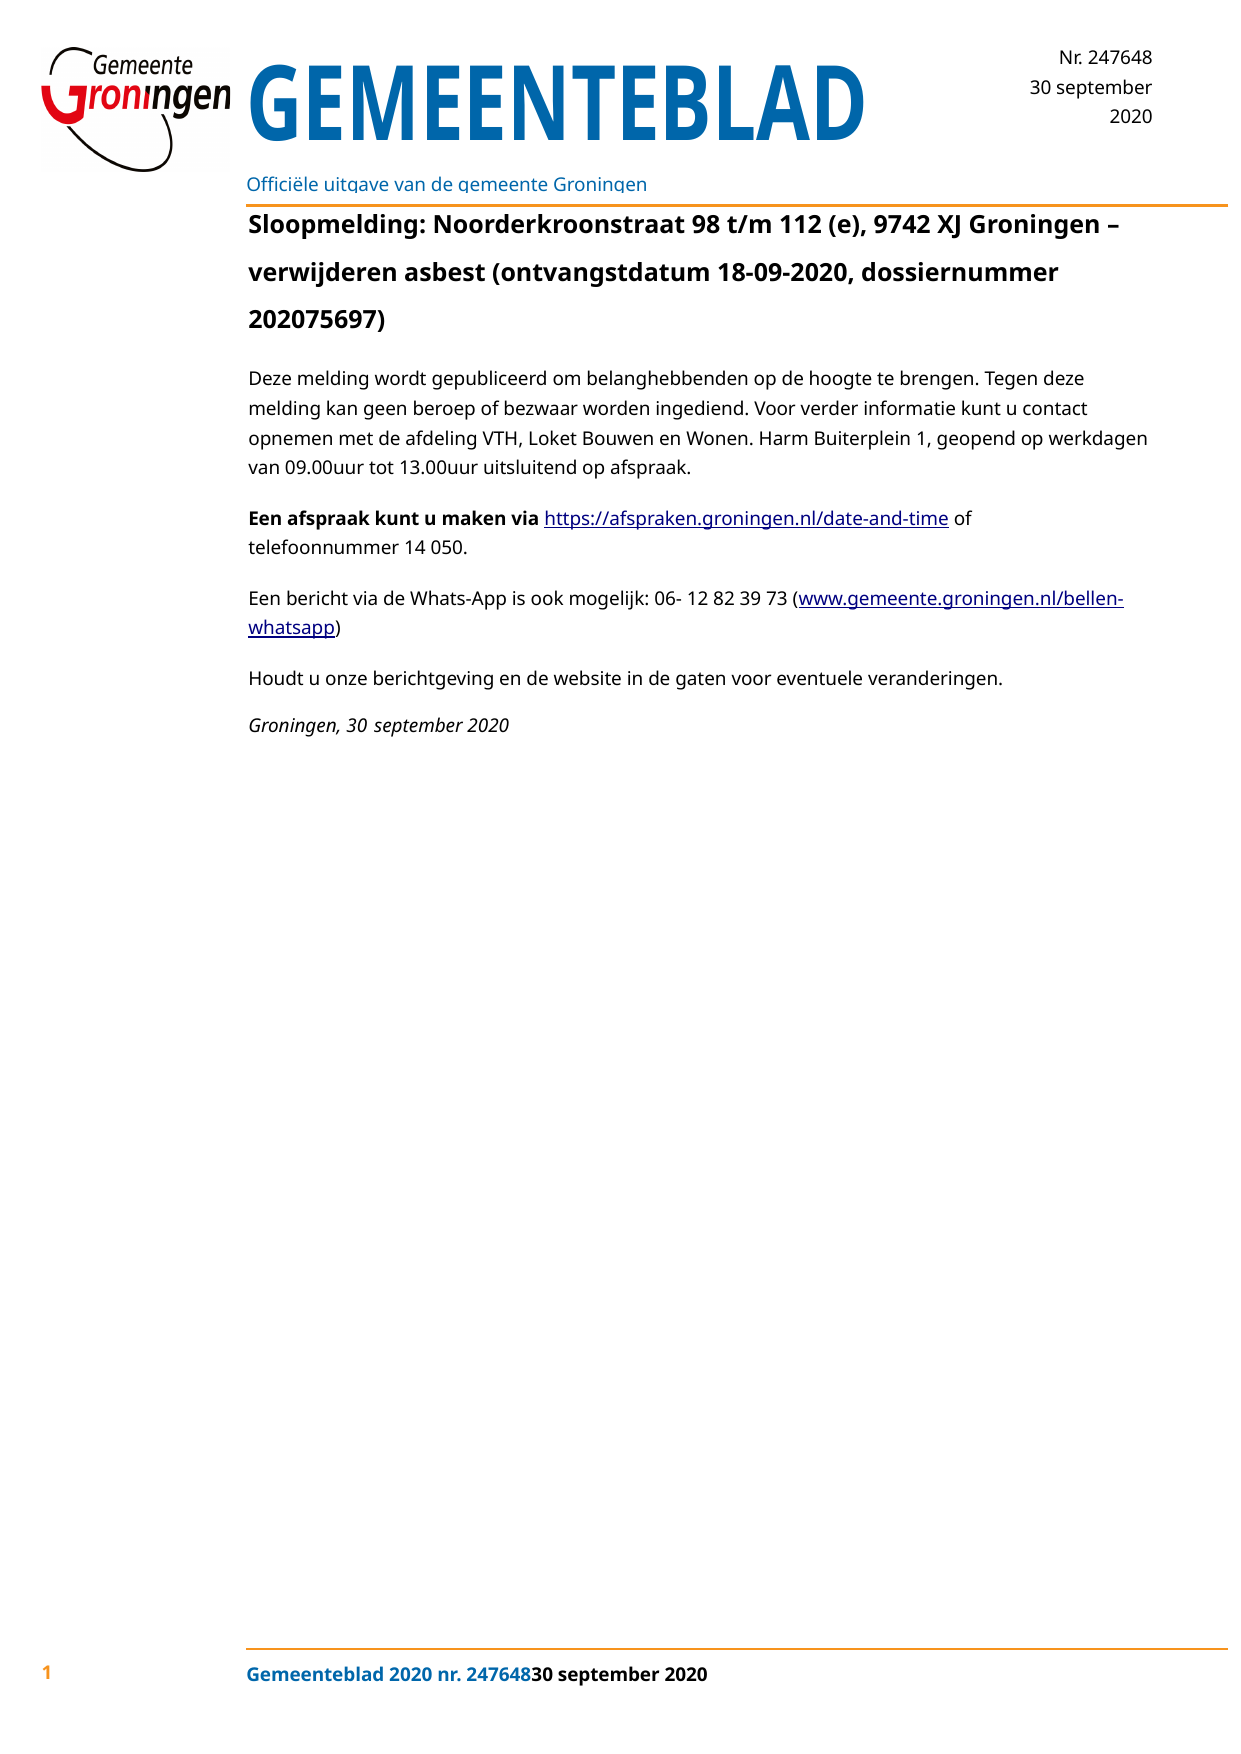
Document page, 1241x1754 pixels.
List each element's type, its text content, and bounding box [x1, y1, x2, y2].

text Groningen, 30 september 2020 [248, 712, 1152, 738]
text Deze melding wordt gepubliceerd om belanghebbenden op de hoogte te brengen. Tegen deze melding kan geen beroep of bezwaar worden ingediend. Voor verder informatie kunt u contact opnemen met de afdeling VTH, Loket Bouwen en Wonen. Harm Buiterplein 1, geopend op werkdagen van 09.00uur tot 13.00uur uitsluitend op afspraak. [248, 366, 1152, 480]
text Een bericht via de Whats-App is ook mogelijk: 06- 12 82 39 73 (www.gemeente.groningen.nl/bellen-whatsapp) [248, 585, 1152, 640]
picture [41, 47, 231, 172]
text Houdt u onze berichtgeving en de website in de gaten voor eventuele veranderingen. [248, 665, 1152, 690]
text Een afspraak kunt u maken via https://afspraken.groningen.nl/date-and-time of telefoonnummer 14 050. [248, 505, 1152, 560]
text Sloopmelding: Noorderkroonstraat 98 t/m 112 (e), 9742 XJ Groningen – verwijderen asbest (ontvangstdatum 18-09-2020, dossiernummer 202075697) [248, 207, 1152, 336]
